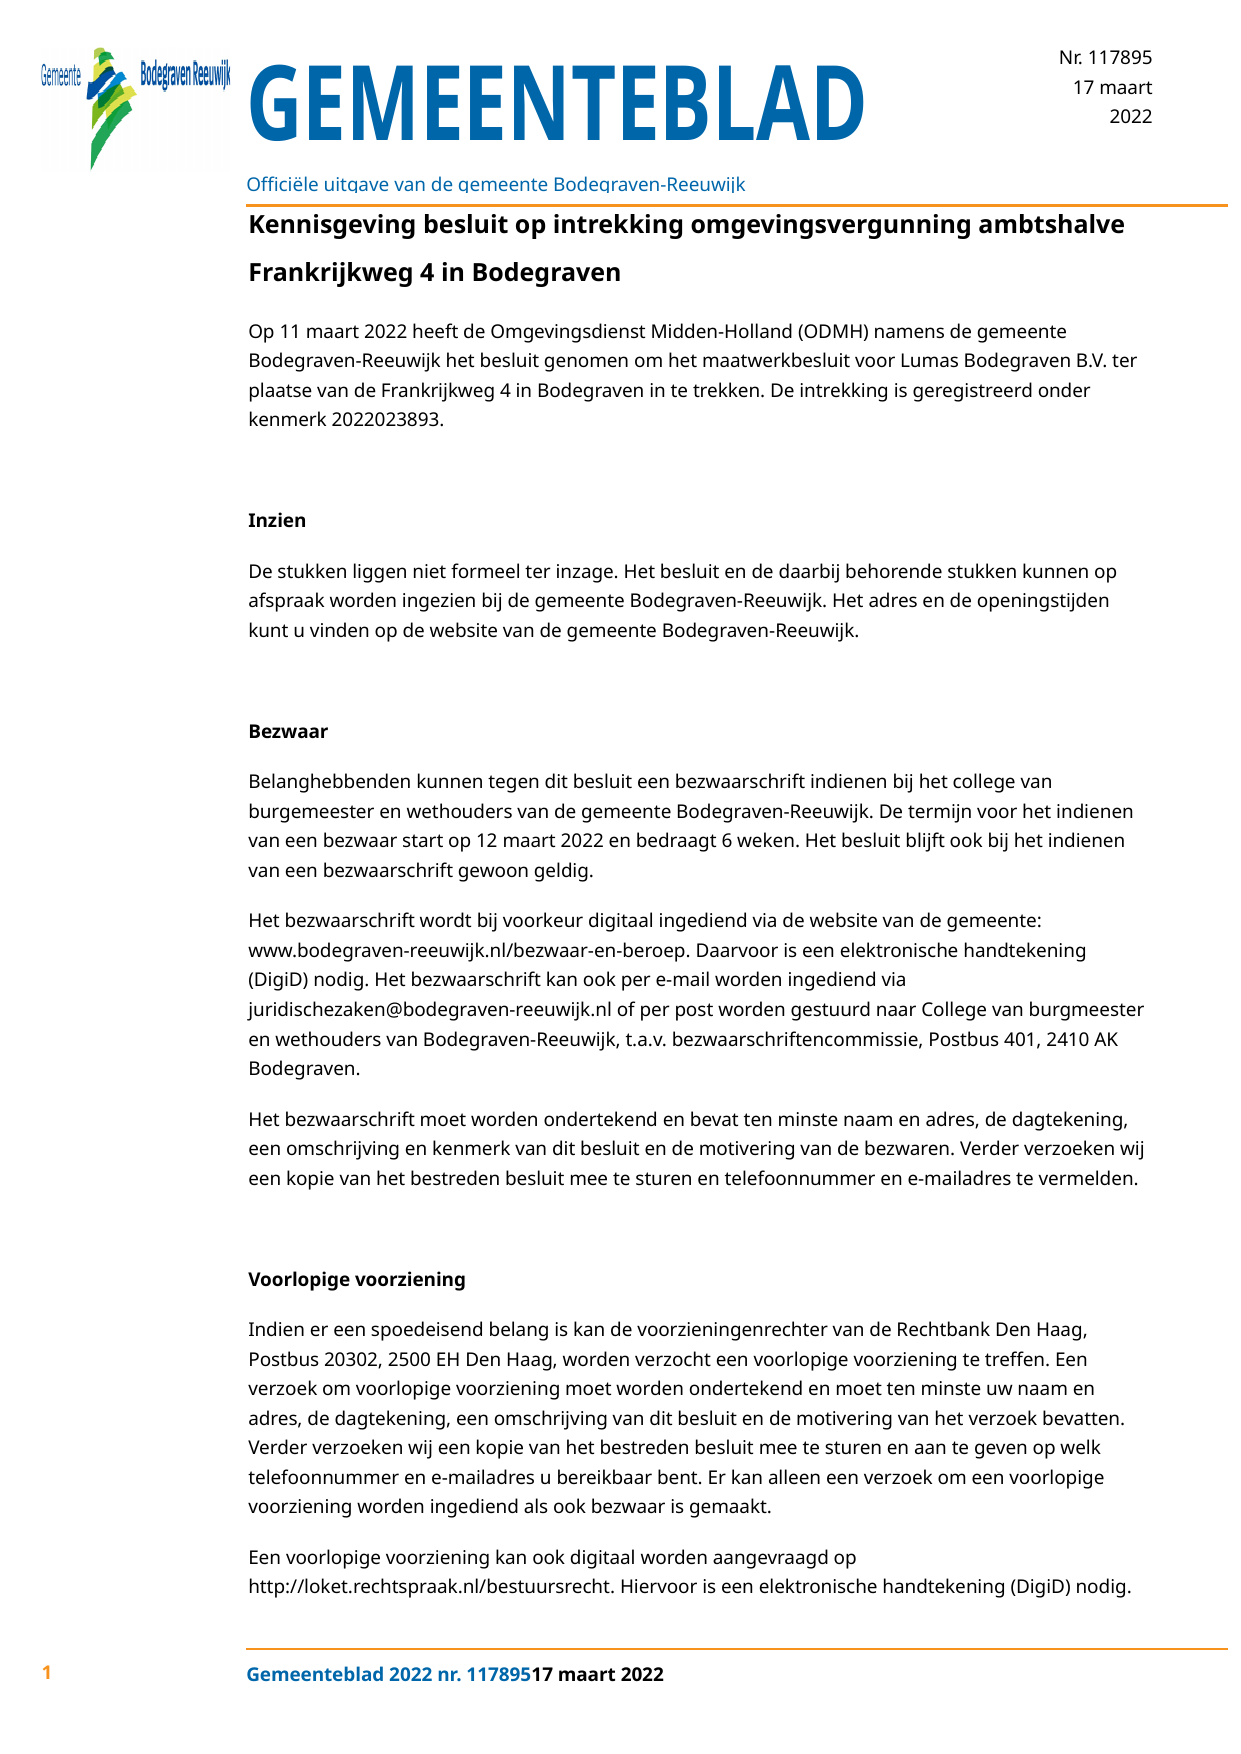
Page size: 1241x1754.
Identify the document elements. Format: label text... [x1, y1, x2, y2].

text Het bezwaarschrift wordt bij voorkeur digitaal ingediend via de website van de gemeente: www.bodegraven-reeuwijk.nl/bezwaar-en-beroep. Daarvoor is een elektronische handtekening (DigiD) nodig. Het bezwaarschrift kan ook per e-mail worden ingediend via juridischezaken@bodegraven-reeuwijk.nl of per post worden gestuurd naar College van burgmeester en wethouders van Bodegraven-Reeuwijk, t.a.v. bezwaarschriftencommissie, Postbus 401, 2410 AK Bodegraven. [248, 907, 1152, 1081]
text Kennisgeving besluit op intrekking omgevingsvergunning ambtshalve Frankrijkweg 4 in Bodegraven [248, 207, 1152, 288]
text Inzien [248, 507, 1152, 533]
text Indien er een spoedeisend belang is kan de voorzieningenrechter van de Rechtbank Den Haag, Postbus 20302, 2500 EH Den Haag, worden verzocht een voorlopige voorziening te treffen. Een verzoek om voorlopige voorziening moet worden ondertekend en moet ten minste uw naam en adres, de dagtekening, een omschrijving van dit besluit en de motivering van het verzoek bevatten. Verder verzoeken wij een kopie van het bestreden besluit mee te sturen en aan te geven op welk telefoonnummer en e-mailadres u bereikbaar bent. Er kan alleen een verzoek om een voorlopige voorziening worden ingediend als ook bezwaar is gemaakt. [248, 1316, 1152, 1519]
text Bezwaar [248, 718, 1152, 744]
text Belanghebbenden kunnen tegen dit besluit een bezwaarschrift indienen bij het college van burgemeester en wethouders van de gemeente Bodegraven-Reeuwijk. De termijn voor het indienen van een bezwaar start op 12 maart 2022 en bedraagt 6 weken. Het besluit blijft ook bij het indienen van een bezwaarschrift gewoon geldig. [248, 768, 1152, 883]
text Voorlopige voorziening [248, 1266, 1152, 1292]
text Op 11 maart 2022 heeft de Omgevingsdienst Midden-Holland (ODMH) namens de gemeente Bodegraven-Reeuwijk het besluit genomen om het maatwerkbesluit voor Lumas Bodegraven B.V. ter plaatse van de Frankrijkweg 4 in Bodegraven in te trekken. De intrekking is geregistreerd onder kenmerk 2022023893. [248, 318, 1152, 432]
picture [41, 47, 231, 172]
text Het bezwaarschrift moet worden ondertekend en bevat ten minste naam en adres, de dagtekening, een omschrijving en kenmerk van dit besluit en de motivering van de bezwaren. Verder verzoeken wij een kopie van het bestreden besluit mee te sturen en telefoonnummer en e-mailadres te vermelden. [248, 1106, 1152, 1191]
text De stukken liggen niet formeel ter inzage. Het besluit en de daarbij behorende stukken kunnen op afspraak worden ingezien bij de gemeente Bodegraven-Reeuwijk. Het adres en de openingstijden kunt u vinden op de website van de gemeente Bodegraven-Reeuwijk. [248, 558, 1152, 643]
text Een voorlopige voorziening kan ook digitaal worden aangevraagd op http://loket.rechtspraak.nl/bestuursrecht. Hiervoor is een elektronische handtekening (DigiD) nodig. [248, 1544, 1152, 1599]
